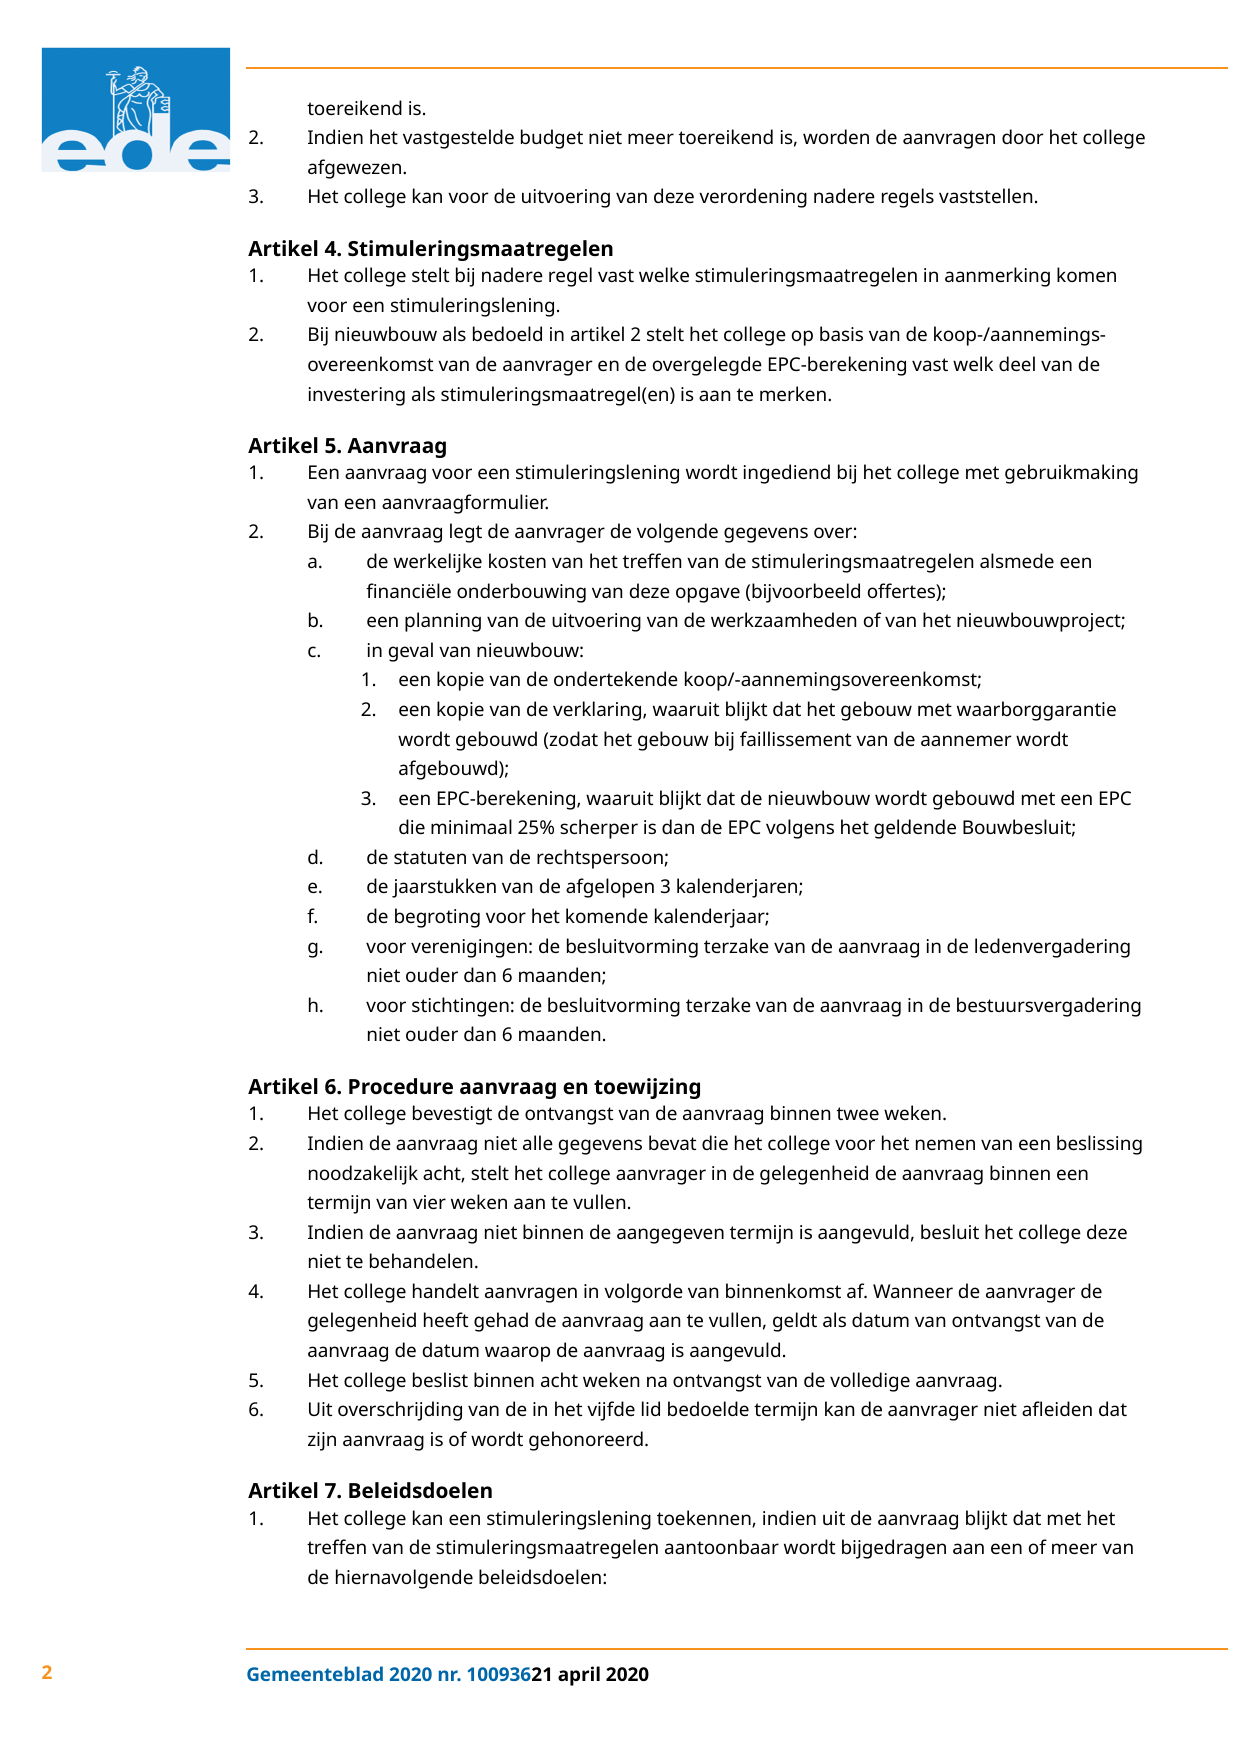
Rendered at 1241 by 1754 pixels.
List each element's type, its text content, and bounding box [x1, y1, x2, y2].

list een planning van de uitvoering van de werkzaamheden of van het nieuwbouwproject; [307, 607, 1152, 633]
list de werkelijke kosten van het treffen van de stimuleringsmaatregelen alsmede een financiële onderbouwing van deze opgave (bijvoorbeeld offertes); [307, 548, 1152, 604]
list Het college stelt bij nadere regel vast welke stimuleringsmaatregelen in aanmerking komen voor een stimuleringslening. [248, 262, 1152, 318]
list Bij de aanvraag legt de aanvrager de volgende gegevens over: [248, 519, 1152, 544]
text Artikel 6. Procedure aanvraag en toewijzing [248, 1072, 1152, 1101]
list de begroting voor het komende kalenderjaar; [307, 903, 1152, 929]
list toereikend is. [248, 95, 1152, 121]
list Het college kan een stimuleringslening toekennen, indien uit de aanvraag blijkt dat met het treffen van de stimuleringsmaatregelen aantoonbaar wordt bijgedragen aan een of meer van de hiernavolgende beleidsdoelen: [248, 1505, 1152, 1590]
list een kopie van de ondertekende koop/-aannemingsovereenkomst; [361, 667, 1152, 692]
list in geval van nieuwbouw: [307, 637, 1152, 663]
list Het college bevestigt de ontvangst van de aanvraag binnen twee weken. [248, 1101, 1152, 1126]
list Bij nieuwbouw als bedoeld in artikel 2 stelt het college op basis van de koop-/aannemings-overeenkomst van de aanvrager en de overgelegde EPC-berekening vast welk deel van de investering als stimuleringsmaatregel(en) is aan te merken. [248, 322, 1152, 406]
list een EPC-berekening, waaruit blijkt dat de nieuwbouw wordt gebouwd met een EPC die minimaal 25% scherper is dan de EPC volgens het geldende Bouwbesluit; [361, 785, 1152, 840]
list voor verenigingen: de besluitvorming terzake van de aanvraag in de ledenvergadering niet ouder dan 6 maanden; [307, 933, 1152, 988]
list Het college handelt aanvragen in volgorde van binnenkomst af. Wanneer de aanvrager de gelegenheid heeft gehad de aanvraag aan te vullen, geldt als datum van ontvangst van de aanvraag de datum waarop de aanvraag is aangevuld. [248, 1278, 1152, 1363]
list Indien de aanvraag niet alle gegevens bevat die het college voor het nemen van een beslissing noodzakelijk acht, stelt het college aanvrager in de gelegenheid de aanvraag binnen een termijn van vier weken aan te vullen. [248, 1130, 1152, 1215]
list Uit overschrijding van de in het vijfde lid bedoelde termijn kan de aanvrager niet afleiden dat zijn aanvraag is of wordt gehonoreerd. [248, 1396, 1152, 1452]
text Artikel 7. Beleidsdoelen [248, 1476, 1152, 1505]
list Het college kan voor de uitvoering van deze verordening nadere regels vaststellen. [248, 183, 1152, 209]
list Indien de aanvraag niet binnen de aangegeven termijn is aangevuld, besluit het college deze niet te behandelen. [248, 1219, 1152, 1274]
list de jaarstukken van de afgelopen 3 kalenderjaren; [307, 874, 1152, 899]
list de statuten van de rechtspersoon; [307, 844, 1152, 870]
text Artikel 5. Aanvraag [248, 431, 1152, 459]
list voor stichtingen: de besluitvorming terzake van de aanvraag in de bestuursvergadering niet ouder dan 6 maanden. [307, 992, 1152, 1047]
list Indien het vastgestelde budget niet meer toereikend is, worden de aanvragen door het college afgewezen. [248, 124, 1152, 180]
text Artikel 4. Stimuleringsmaatregelen [248, 234, 1152, 262]
list een kopie van de verklaring, waaruit blijkt dat het gebouw met waarborggarantie wordt gebouwd (zodat het gebouw bij faillissement van de aannemer wordt afgebouwd); [361, 696, 1152, 781]
list Het college beslist binnen acht weken na ontvangst van de volledige aanvraag. [248, 1367, 1152, 1392]
list Een aanvraag voor een stimuleringslening wordt ingediend bij het college met gebruikmaking van een aanvraagformulier. [248, 459, 1152, 515]
picture [41, 47, 231, 172]
